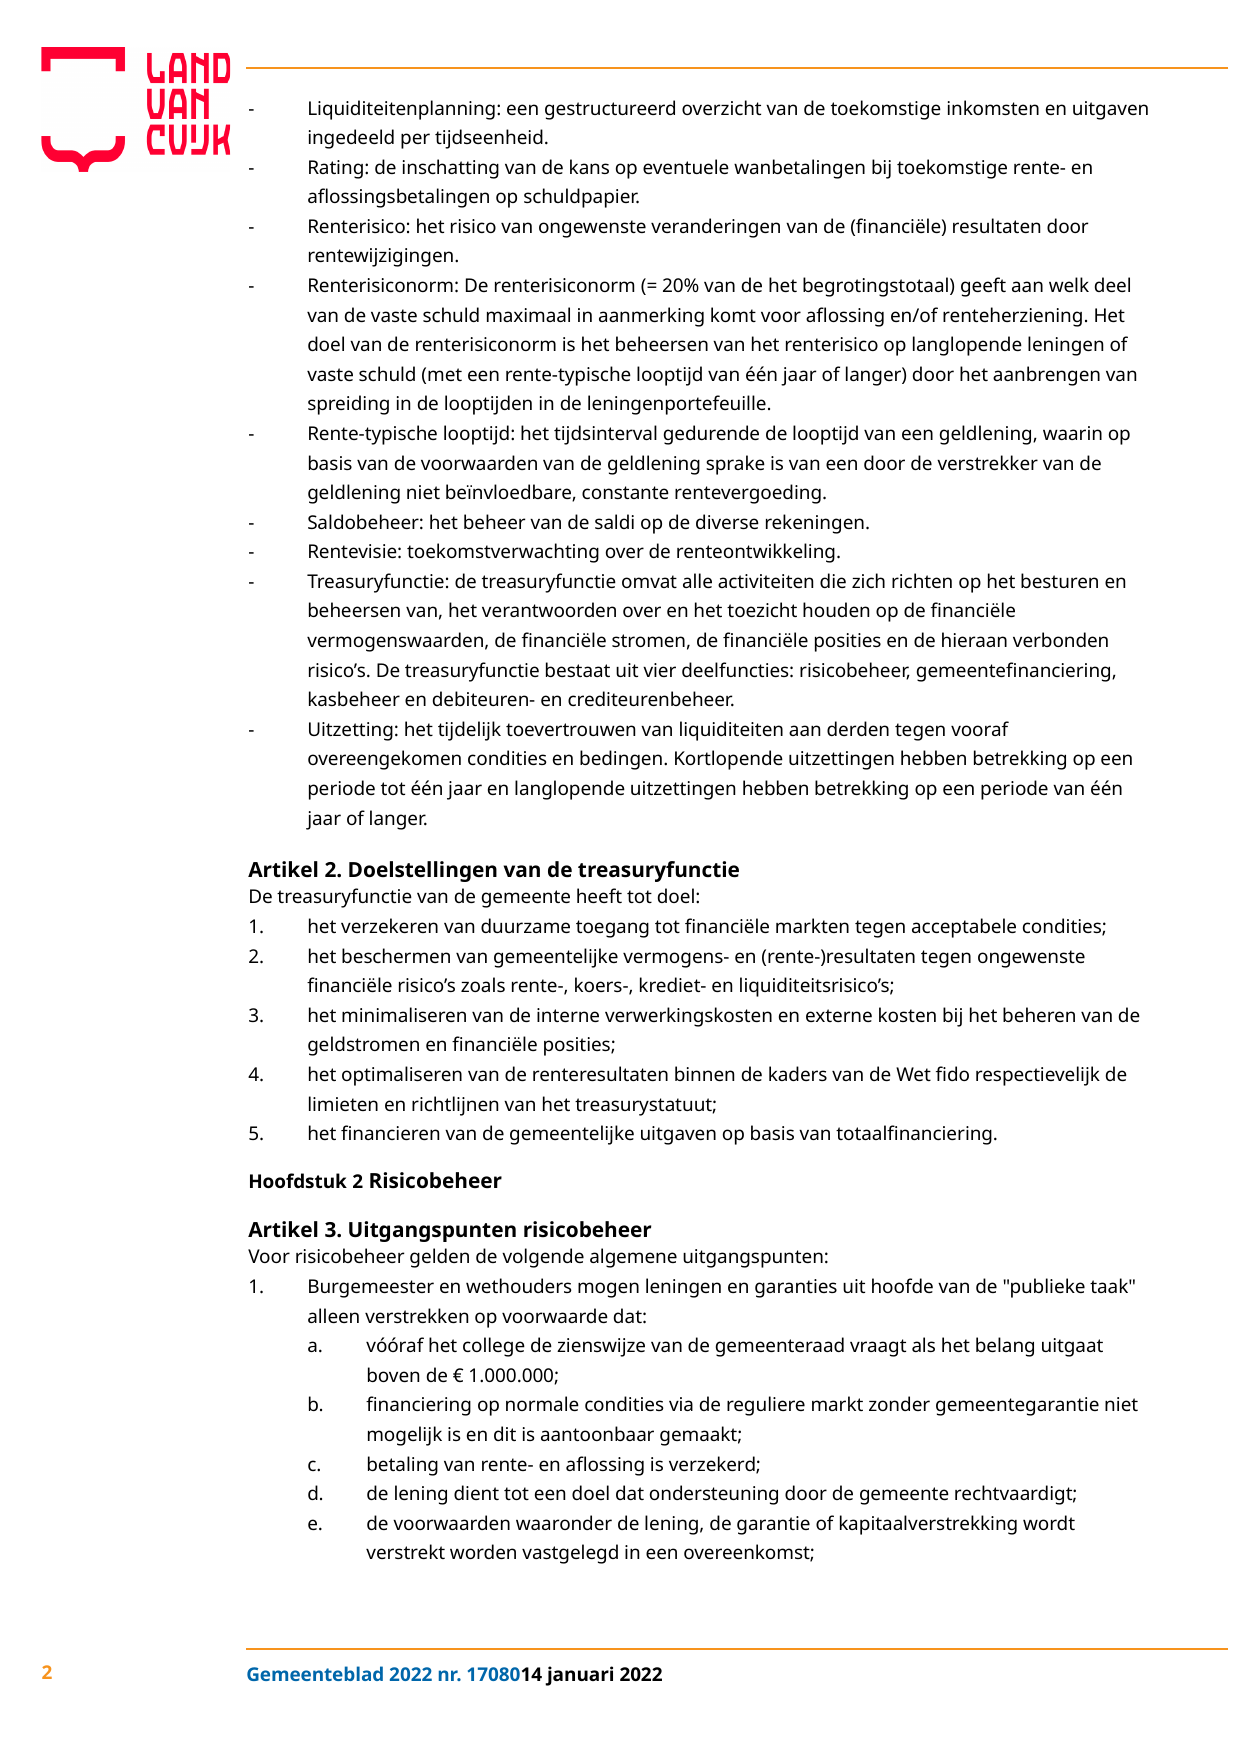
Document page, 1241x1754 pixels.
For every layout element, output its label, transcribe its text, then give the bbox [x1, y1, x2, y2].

list Rente-typische looptijd: het tijdsinterval gedurende de looptijd van een geldlening, waarin op basis van de voorwaarden van de geldlening sprake is van een door de verstrekker van de geldlening niet beïnvloedbare, constante rentevergoeding. [248, 420, 1152, 505]
list Treasuryfunctie: de treasuryfunctie omvat alle activiteiten die zich richten op het besturen en beheersen van, het verantwoorden over en het toezicht houden op de financiële vermogenswaarden, de financiële stromen, de financiële posities en de hieraan verbonden risico’s. De treasuryfunctie bestaat uit vier deelfuncties: risicobeheer, gemeentefinanciering, kasbeheer en debiteuren- en crediteurenbeheer. [248, 568, 1152, 712]
picture [41, 47, 231, 172]
text Artikel 3. Uitgangspunten risicobeheer [248, 1215, 1152, 1244]
list het verzekeren van duurzame toegang tot financiële markten tegen acceptabele condities; [248, 913, 1152, 939]
text Hoofdstuk 2 Risicobeheer [248, 1166, 1152, 1194]
list de voorwaarden waaronder de lening, de garantie of kapitaalverstrekking wordt verstrekt worden vastgelegd in een overeenkomst; [307, 1510, 1152, 1565]
list betaling van rente- en aflossing is verzekerd; [307, 1451, 1152, 1476]
list Liquiditeitenplanning: een gestructureerd overzicht van de toekomstige inkomsten en uitgaven ingedeeld per tijdseenheid. [248, 95, 1152, 150]
list het optimaliseren van de renteresultaten binnen de kaders van de Wet fido respectievelijk de limieten en richtlijnen van het treasurystatuut; [248, 1061, 1152, 1116]
text Voor risicobeheer gelden de volgende algemene uitgangspunten: [248, 1244, 1152, 1269]
list Burgemeester en wethouders mogen leningen en garanties uit hoofde van de "publieke taak" alleen verstrekken op voorwaarde dat: [248, 1273, 1152, 1328]
list het financieren van de gemeentelijke uitgaven op basis van totaalfinanciering. [248, 1120, 1152, 1146]
list vóóraf het college de zienswijze van de gemeenteraad vraagt als het belang uitgaat boven de € 1.000.000; [307, 1332, 1152, 1388]
list financiering op normale condities via de reguliere markt zonder gemeentegarantie niet mogelijk is en dit is aantoonbaar gemaakt; [307, 1392, 1152, 1447]
text De treasuryfunctie van de gemeente heeft tot doel: [248, 884, 1152, 909]
text Artikel 2. Doelstellingen van de treasuryfunctie [248, 855, 1152, 884]
list Saldobeheer: het beheer van de saldi op de diverse rekeningen. [248, 509, 1152, 535]
list Uitzetting: het tijdelijk toevertrouwen van liquiditeiten aan derden tegen vooraf overeengekomen condities en bedingen. Kortlopende uitzettingen hebben betrekking op een periode tot één jaar en langlopende uitzettingen hebben betrekking op een periode van één jaar of langer. [248, 716, 1152, 831]
list het minimaliseren van de interne verwerkingskosten en externe kosten bij het beheren van de geldstromen en financiële posities; [248, 1002, 1152, 1057]
list het beschermen van gemeentelijke vermogens- en (rente-)resultaten tegen ongewenste financiële risico’s zoals rente-, koers-, krediet- en liquiditeitsrisico’s; [248, 943, 1152, 998]
list Rating: de inschatting van de kans op eventuele wanbetalingen bij toekomstige rente- en aflossingsbetalingen op schuldpapier. [248, 154, 1152, 209]
list de lening dient tot een doel dat ondersteuning door de gemeente rechtvaardigt; [307, 1480, 1152, 1506]
list Rentevisie: toekomstverwachting over de renteontwikkeling. [248, 538, 1152, 564]
list Renterisiconorm: De renterisiconorm (= 20% van de het begrotingstotaal) geeft aan welk deel van de vaste schuld maximaal in aanmerking komt voor aflossing en/of renteherziening. Het doel van de renterisiconorm is het beheersen van het renterisico op langlopende leningen of vaste schuld (met een rente-typische looptijd van één jaar of langer) door het aanbrengen van spreiding in de looptijden in de leningenportefeuille. [248, 272, 1152, 416]
list Renterisico: het risico van ongewenste veranderingen van de (financiële) resultaten door rentewijzigingen. [248, 213, 1152, 268]
